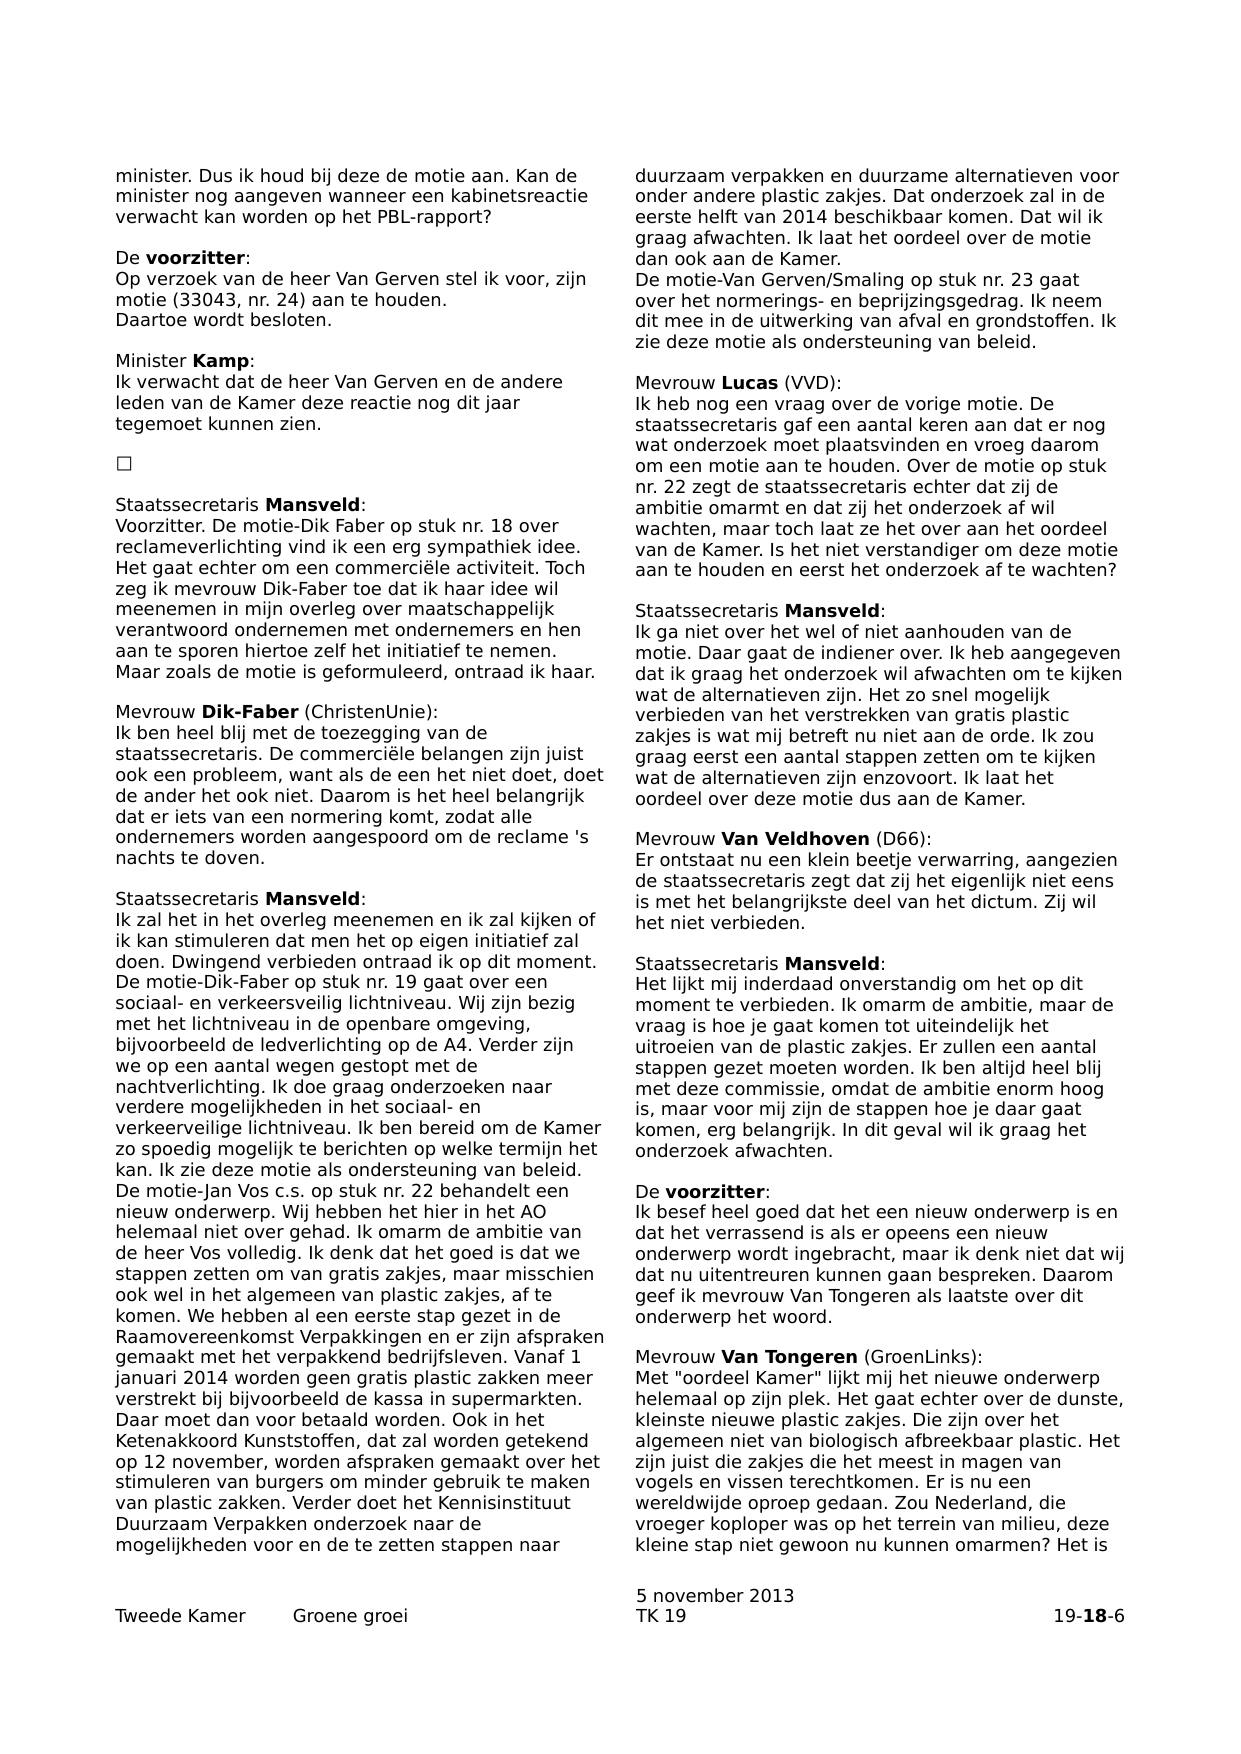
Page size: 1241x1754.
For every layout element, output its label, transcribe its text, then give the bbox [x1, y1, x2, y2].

text Ik zal het in het overleg meenemen en ik zal kijken of ik kan stimuleren dat men het op eigen initiatief zal doen. Dwingend verbieden ontraad ik op dit moment. [115, 910, 605, 972]
text Daartoe wordt besloten. [115, 310, 605, 331]
text Minister Kamp: [115, 351, 605, 372]
text Ik ben heel blij met de toezegging van de staatssecretaris. De commerciële belangen zijn juist ook een probleem, want als de een het niet doet, doet de ander het ook niet. Daarom is het heel belangrijk dat er iets van een normering komt, zodat alle ondernemers worden aangespoord om de reclame 's nachts te doven. [115, 723, 605, 869]
text Met "oordeel Kamer" lijkt mij het nieuwe onderwerp helemaal op zijn plek. Het gaat echter over de dunste, kleinste nieuwe plastic zakjes. Die zijn over het algemeen niet van biologisch afbreekbaar plastic. Het zijn juist die zakjes die het meest in magen van vogels en vissen terechtkomen. Er is nu een wereldwijde oproep gedaan. Zou Nederland, die vroeger koploper was op het terrein van milieu, deze kleine stap niet gewoon nu kunnen omarmen? Het is [635, 1368, 1125, 1556]
text Mevrouw Lucas (VVD): [635, 373, 1125, 393]
text Op verzoek van de heer Van Gerven stel ik voor, zijn motie (33043, nr. 24) aan te houden. [115, 268, 605, 310]
text Staatssecretaris Mansveld: [635, 601, 1125, 622]
text minister. Dus ik houd bij deze de motie aan. Kan de minister nog aangeven wanneer een kabinetsreactie verwacht kan worden op het PBL-rapport? [115, 165, 605, 228]
text duurzaam verpakken en duurzame alternatieven voor onder andere plastic zakjes. Dat onderzoek zal in de eerste helft van 2014 beschikbaar komen. Dat wil ik graag afwachten. Ik laat het oordeel over de motie dan ook aan de Kamer. [635, 165, 1125, 269]
text De voorzitter: [115, 248, 605, 268]
text De motie-Jan Vos c.s. op stuk nr. 22 behandelt een nieuw onderwerp. Wij hebben het hier in het AO helemaal niet over gehad. Ik omarm de ambitie van de heer Vos volledig. Ik denk dat het goed is dat we stappen zetten om van gratis zakjes, maar misschien ook wel in het algemeen van plastic zakjes, af te komen. We hebben al een eerste stap gezet in de Raamovereenkomst Verpakkingen en er zijn afspraken gemaakt met het verpakkend bedrijfsleven. Vanaf 1 januari 2014 worden geen gratis plastic zakken meer verstrekt bij bijvoorbeeld de kassa in supermarkten. Daar moet dan voor betaald worden. Ook in het Ketenakkoord Kunststoffen, dat zal worden getekend op 12 november, worden afspraken gemaakt over het stimuleren van burgers om minder gebruik te maken van plastic zakken. Verder doet het Kennisinstituut Duurzaam Verpakken onderzoek naar de mogelijkheden voor en de te zetten stappen naar [115, 1181, 605, 1556]
text Staatssecretaris Mansveld: [115, 889, 605, 910]
text Het lijkt mij inderdaad onverstandig om het op dit moment te verbieden. Ik omarm de ambitie, maar de vraag is hoe je gaat komen tot uiteindelijk het uitroeien van de plastic zakjes. Er zullen een aantal stappen gezet moeten worden. Ik ben altijd heel blij met deze commissie, omdat de ambitie enorm hoog is, maar voor mij zijn de stappen hoe je daar gaat komen, erg belangrijk. In dit geval wil ik graag het onderzoek afwachten. [635, 974, 1125, 1162]
text Er ontstaat nu een klein beetje verwarring, aangezien de staatssecretaris zegt dat zij het eigenlijk niet eens is met het belangrijkste deel van het dictum. Zij wil het niet verbieden. [635, 850, 1125, 933]
text Mevrouw Van Veldhoven (D66): [635, 829, 1125, 850]
text De motie-Dik-Faber op stuk nr. 19 gaat over een sociaal- en verkeersveilig lichtniveau. Wij zijn bezig met het lichtniveau in de openbare omgeving, bijvoorbeeld de ledverlichting op de A4. Verder zijn we op een aantal wegen gestopt met de nachtverlichting. Ik doe graag onderzoeken naar verdere mogelijkheden in het sociaal- en verkeerveilige lichtniveau. Ik ben bereid om de Kamer zo spoedig mogelijk te berichten op welke termijn het kan. Ik zie deze motie als ondersteuning van beleid. [115, 972, 605, 1181]
text Ik verwacht dat de heer Van Gerven en de andere leden van de Kamer deze reactie nog dit jaar tegemoet kunnen zien. [115, 372, 605, 434]
text Mevrouw Van Tongeren (GroenLinks): [635, 1347, 1125, 1368]
text Mevrouw Dik-Faber (ChristenUnie): [115, 702, 605, 723]
text ⬜ [115, 454, 605, 475]
text Ik heb nog een vraag over de vorige motie. De staatssecretaris gaf een aantal keren aan dat er nog wat onderzoek moet plaatsvinden en vroeg daarom om een motie aan te houden. Over de motie op stuk nr. 22 zegt de staatssecretaris echter dat zij de ambitie omarmt en dat zij het onderzoek af wil wachten, maar toch laat ze het over aan het oordeel van de Kamer. Is het niet verstandiger om deze motie aan te houden en eerst het onderzoek af te wachten? [635, 393, 1125, 581]
text Staatssecretaris Mansveld: [635, 953, 1125, 974]
text Ik besef heel goed dat het een nieuw onderwerp is en dat het verrassend is als er opeens een nieuw onderwerp wordt ingebracht, maar ik denk niet dat wij dat nu uitentreuren kunnen gaan bespreken. Daarom geef ik mevrouw Van Tongeren als laatste over dit onderwerp het woord. [635, 1202, 1125, 1327]
text Voorzitter. De motie-Dik Faber op stuk nr. 18 over reclameverlichting vind ik een erg sympathiek idee. Het gaat echter om een commerciële activiteit. Toch zeg ik mevrouw Dik-Faber toe dat ik haar idee wil meenemen in mijn overleg over maatschappelijk verantwoord ondernemen met ondernemers en hen aan te sporen hiertoe zelf het initiatief te nemen. Maar zoals de motie is geformuleerd, ontraad ik haar. [115, 516, 605, 682]
text Ik ga niet over het wel of niet aanhouden van de motie. Daar gaat de indiener over. Ik heb aangegeven dat ik graag het onderzoek wil afwachten om te kijken wat de alternatieven zijn. Het zo snel mogelijk verbieden van het verstrekken van gratis plastic zakjes is wat mij betreft nu niet aan de orde. Ik zou graag eerst een aantal stappen zetten om te kijken wat de alternatieven zijn enzovoort. Ik laat het oordeel over deze motie dus aan de Kamer. [635, 622, 1125, 809]
text De motie-Van Gerven/Smaling op stuk nr. 23 gaat over het normerings- en beprijzingsgedrag. Ik neem dit mee in de uitwerking van afval en grondstoffen. Ik zie deze motie als ondersteuning van beleid. [635, 269, 1125, 353]
text De voorzitter: [635, 1182, 1125, 1202]
text Staatssecretaris Mansveld: [115, 495, 605, 516]
